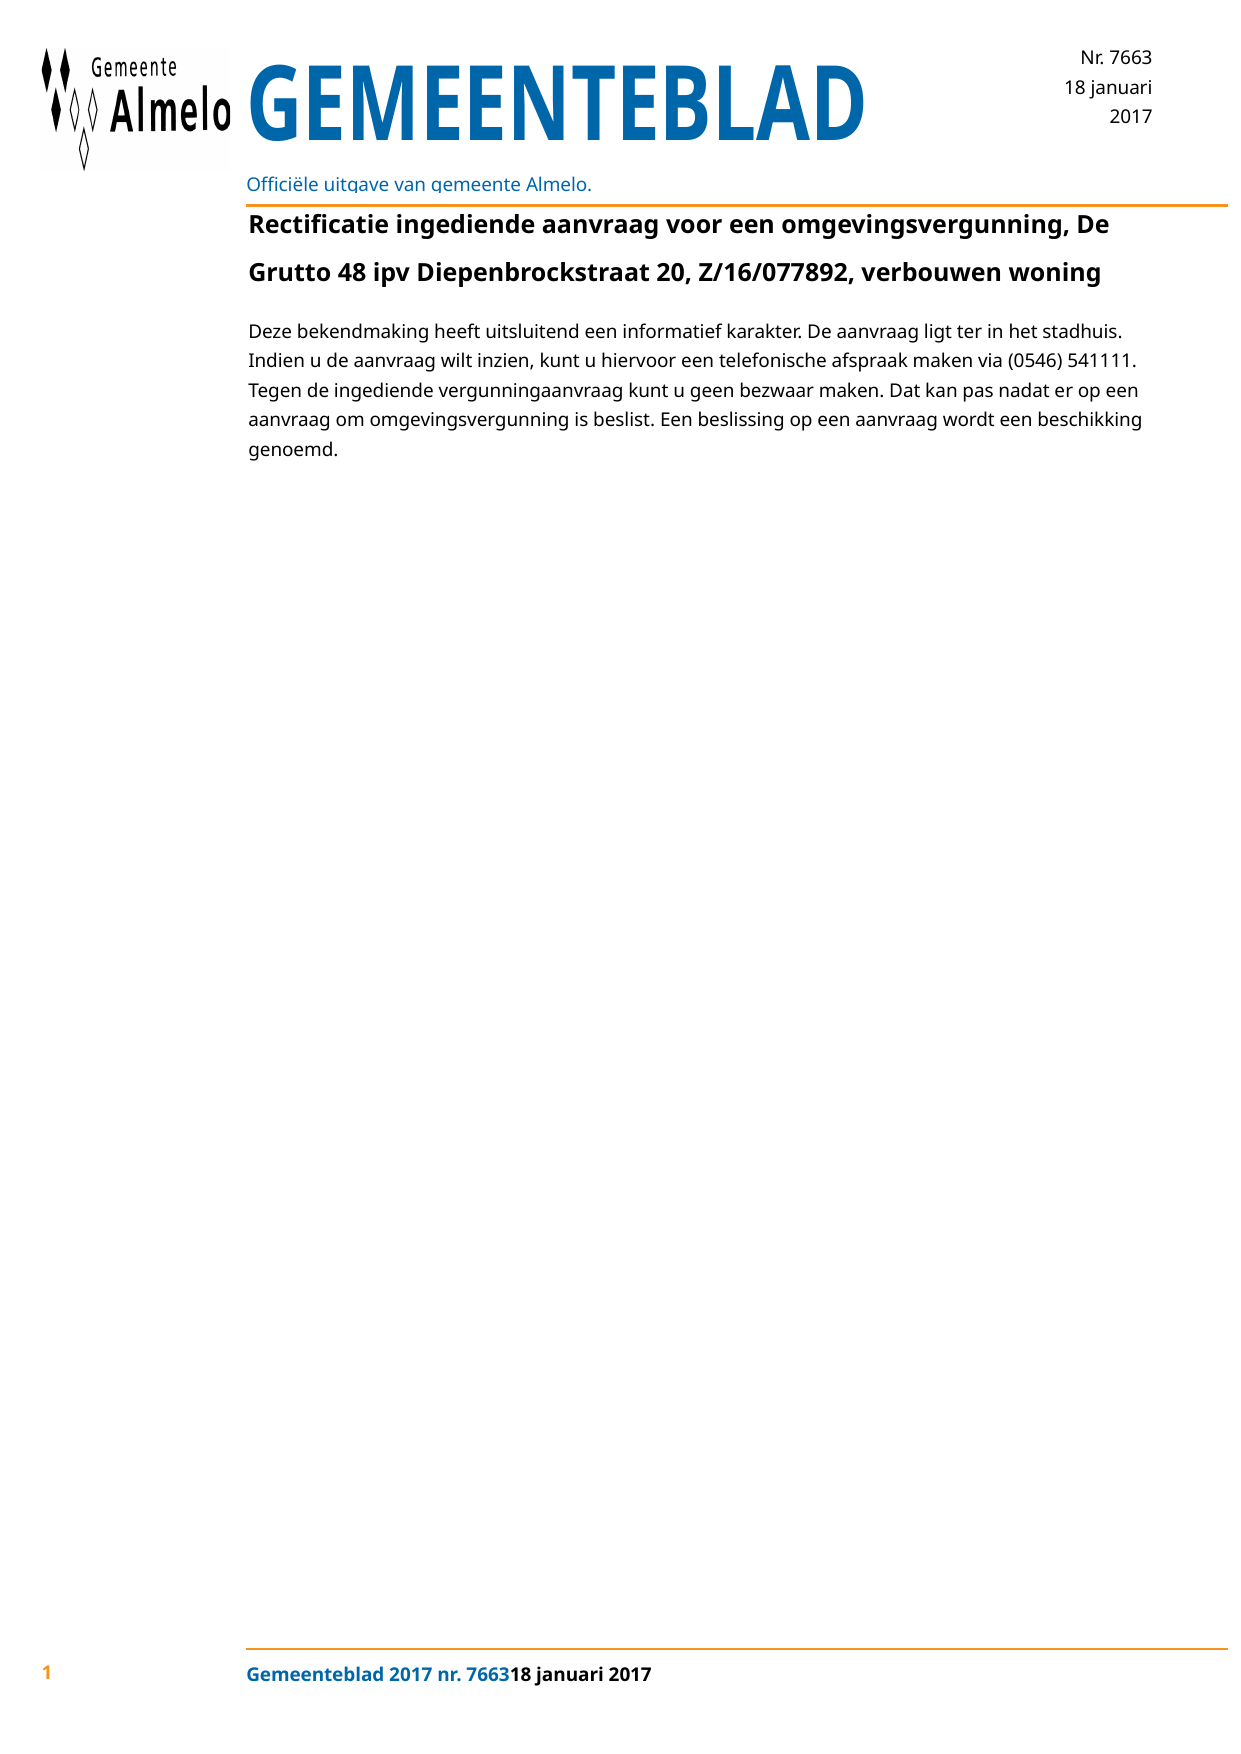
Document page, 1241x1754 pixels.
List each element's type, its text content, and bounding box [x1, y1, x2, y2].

text Rectificatie ingediende aanvraag voor een omgevingsvergunning, De Grutto 48 ipv Diepenbrockstraat 20, Z/16/077892, verbouwen woning [248, 207, 1152, 288]
text Deze bekendmaking heeft uitsluitend een informatief karakter. De aanvraag ligt ter in het stadhuis. Indien u de aanvraag wilt inzien, kunt u hiervoor een telefonische afspraak maken via (0546) 541111. Tegen de ingediende vergunningaanvraag kunt u geen bezwaar maken. Dat kan pas nadat er op een aanvraag om omgevingsvergunning is beslist. Een beslissing op een aanvraag wordt een beschikking genoemd. [248, 318, 1152, 462]
picture [41, 47, 231, 172]
